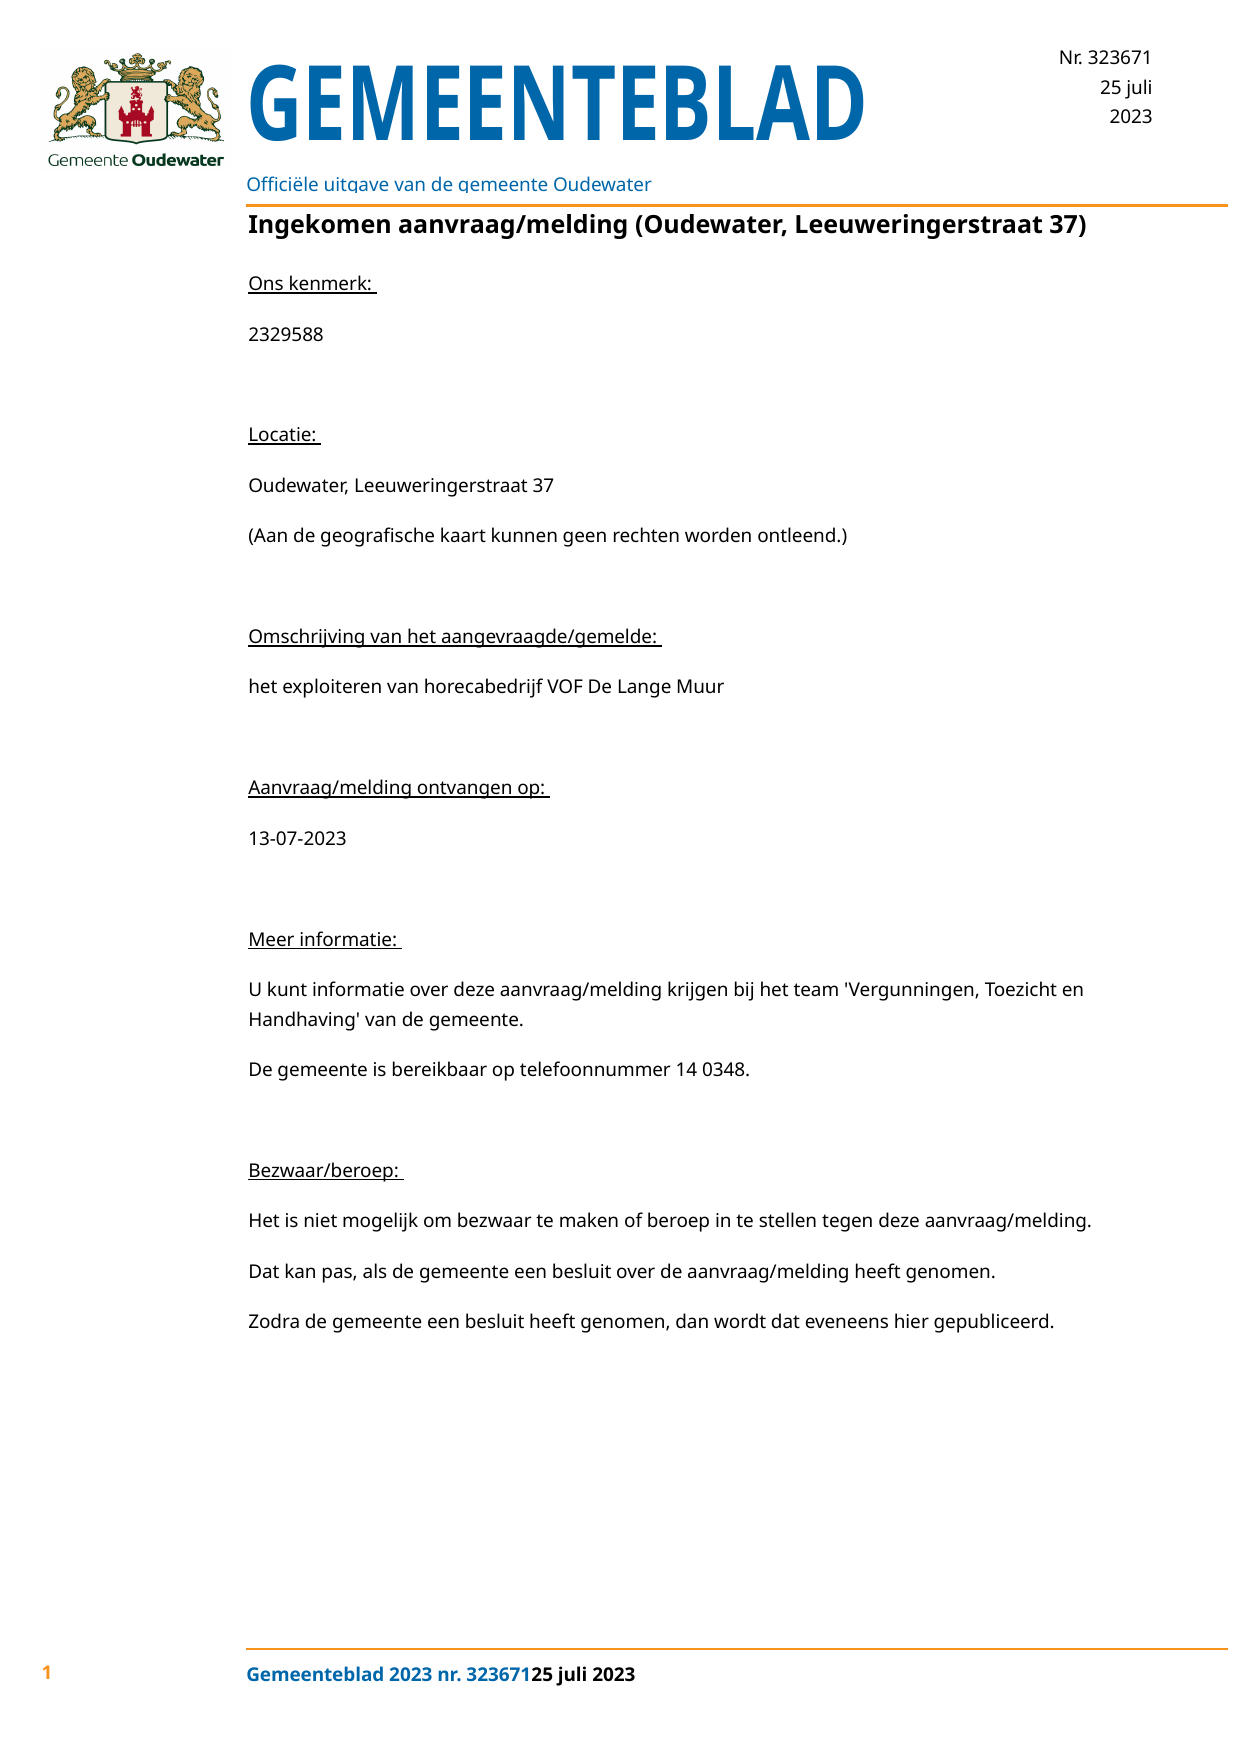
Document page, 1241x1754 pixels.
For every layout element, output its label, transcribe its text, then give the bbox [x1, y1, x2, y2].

text Oudewater, Leeuweringerstraat 37 [248, 472, 1152, 498]
text (Aan de geografische kaart kunnen geen rechten worden ontleend.) [248, 522, 1152, 548]
text 13-07-2023 [248, 825, 1152, 851]
text Locatie: [248, 422, 1152, 447]
text Aanvraag/melding ontvangen op: [248, 774, 1152, 800]
text Zodra de gemeente een besluit heeft genomen, dan wordt dat eveneens hier gepubliceerd. [248, 1308, 1152, 1334]
text Meer informatie: [248, 926, 1152, 951]
text Ingekomen aanvraag/melding (Oudewater, Leeuweringerstraat 37) [248, 207, 1152, 241]
text 2329588 [248, 321, 1152, 346]
text het exploiteren van horecabedrijf VOF De Lange Muur [248, 674, 1152, 699]
text Bezwaar/beroep: [248, 1157, 1152, 1183]
picture [41, 47, 231, 172]
text Dat kan pas, als de gemeente een besluit over de aanvraag/melding heeft genomen. [248, 1258, 1152, 1283]
text De gemeente is bereikbaar op telefoonnummer 14 0348. [248, 1056, 1152, 1082]
text Omschrijving van het aangevraagde/gemelde: [248, 623, 1152, 649]
text Ons kenmerk: [248, 270, 1152, 296]
text U kunt informatie over deze aanvraag/melding krijgen bij het team 'Vergunningen, Toezicht en Handhaving' van de gemeente. [248, 976, 1152, 1031]
text Het is niet mogelijk om bezwaar te maken of beroep in te stellen tegen deze aanvraag/melding. [248, 1207, 1152, 1233]
